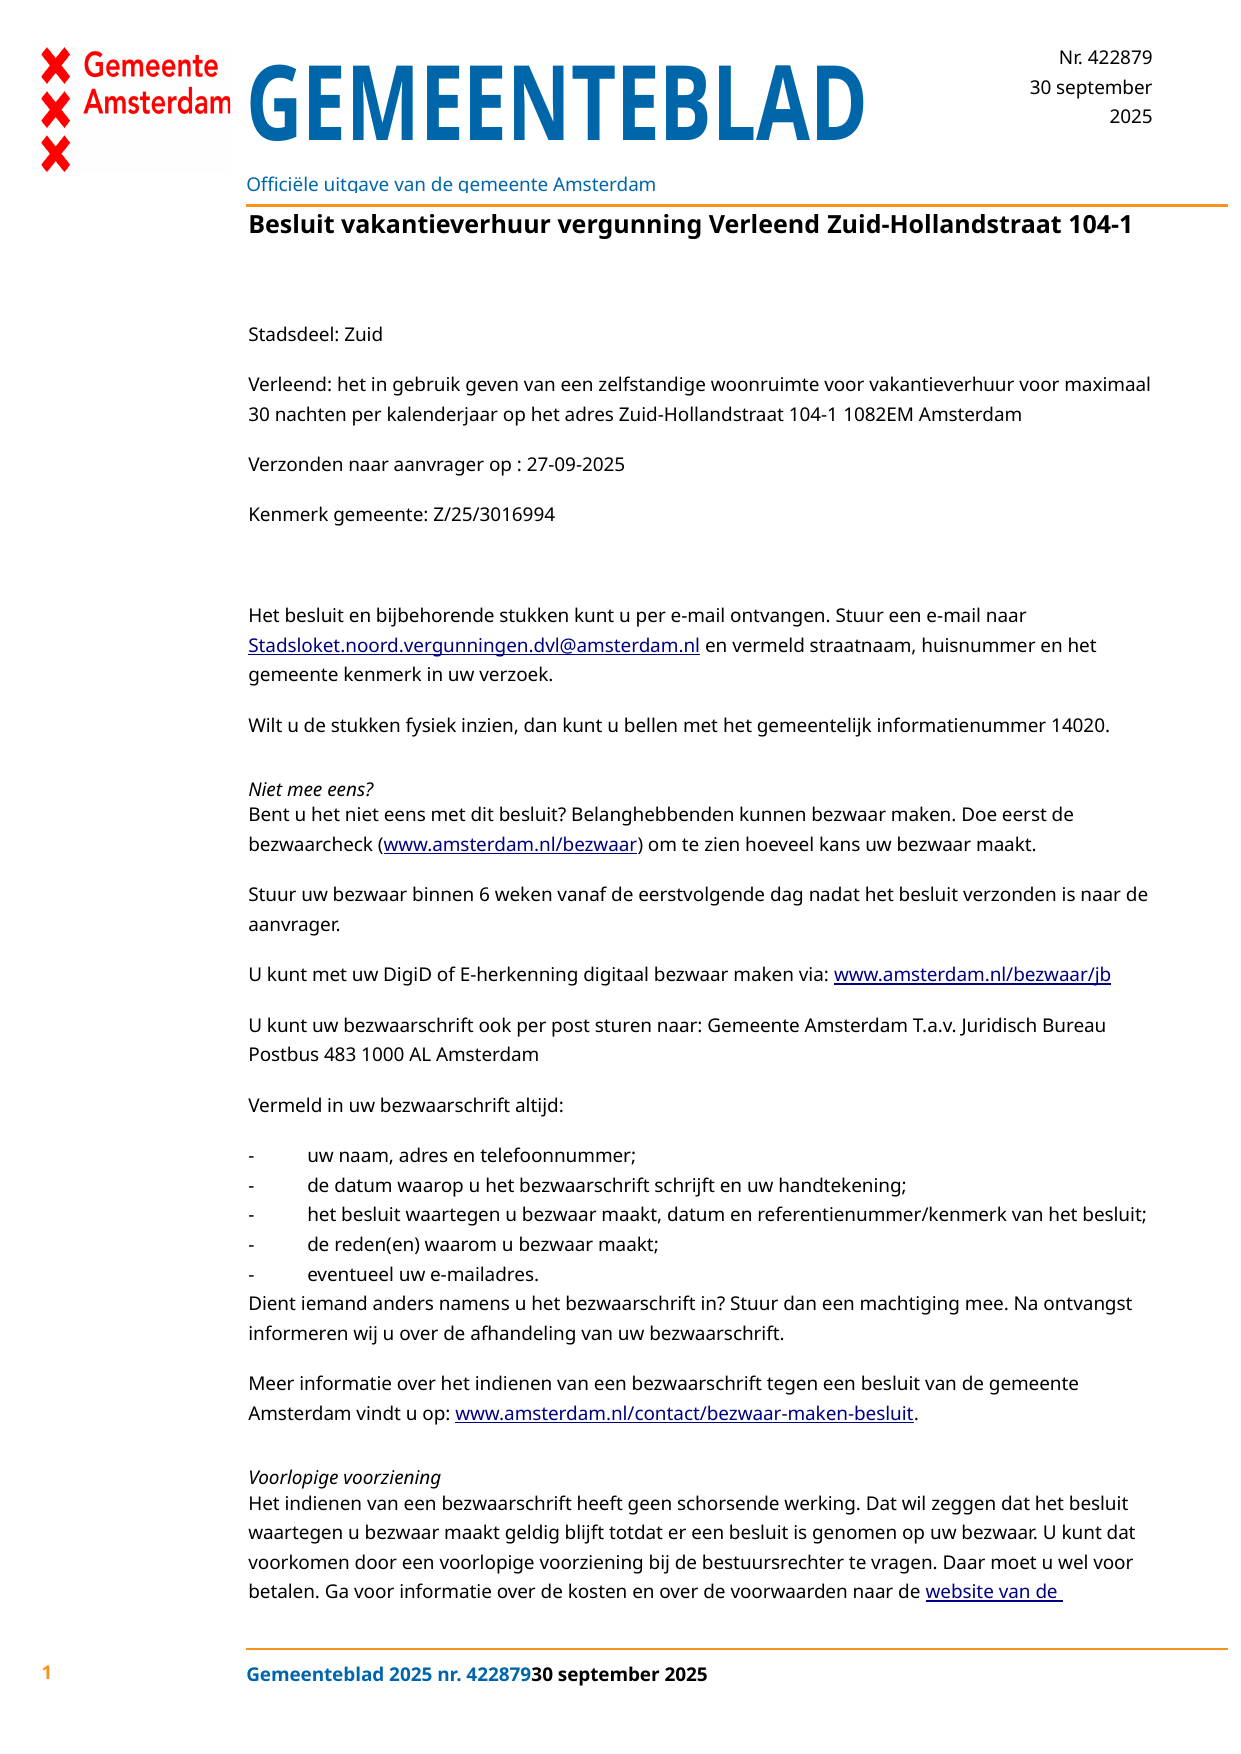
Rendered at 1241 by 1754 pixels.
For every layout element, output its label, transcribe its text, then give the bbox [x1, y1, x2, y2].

text Verleend: het in gebruik geven van een zelfstandige woonruimte voor vakantieverhuur voor maximaal 30 nachten per kalenderjaar op het adres Zuid-Hollandstraat 104-1 1082EM Amsterdam [248, 371, 1152, 426]
text Verzonden naar aanvrager op : 27-09-2025 [248, 451, 1152, 477]
text Bent u het niet eens met dit besluit? Belanghebbenden kunnen bezwaar maken. Doe eerst de bezwaarcheck (www.amsterdam.nl/bezwaar) om te zien hoeveel kans uw bezwaar maakt. [248, 802, 1152, 857]
text U kunt met uw DigiD of E-herkenning digitaal bezwaar maken via: www.amsterdam.nl/bezwaar/jb [248, 962, 1152, 987]
list de reden(en) waarom u bezwaar maakt; [248, 1231, 1152, 1257]
text Vermeld in uw bezwaarschrift altijd: [248, 1092, 1152, 1118]
text Stuur uw bezwaar binnen 6 weken vanaf de eerstvolgende dag nadat het besluit verzonden is naar de aanvrager. [248, 882, 1152, 937]
text Niet mee eens? [248, 776, 1152, 802]
text Het indienen van een bezwaarschrift heeft geen schorsende werking. Dat wil zeggen dat het besluit waartegen u bezwaar maakt geldig blijft totdat er een besluit is genomen op uw bezwaar. U kunt dat voorkomen door een voorlopige voorziening bij de bestuursrechter te vragen. Daar moet u wel voor betalen. Ga voor informatie over de kosten en over de voorwaarden naar de website van de [248, 1490, 1152, 1604]
text Het besluit en bijbehorende stukken kunt u per e-mail ontvangen. Stuur een e-mail naar Stadsloket.noord.vergunningen.dvl@amsterdam.nl en vermeld straatnaam, huisnummer en het gemeente kenmerk in uw verzoek. [248, 602, 1152, 687]
text Meer informatie over het indienen van een bezwaarschrift tegen een besluit van de gemeente Amsterdam vindt u op: www.amsterdam.nl/contact/bezwaar-maken-besluit. [248, 1370, 1152, 1426]
text Voorlopige voorziening [248, 1464, 1152, 1490]
list eventueel uw e-mailadres. [248, 1261, 1152, 1287]
text Wilt u de stukken fysiek inzien, dan kunt u bellen met het gemeentelijk informatienummer 14020. [248, 712, 1152, 738]
text Stadsdeel: Zuid [248, 321, 1152, 346]
picture [41, 47, 231, 172]
list het besluit waartegen u bezwaar maakt, datum en referentienummer/kenmerk van het besluit; [248, 1202, 1152, 1227]
text Kenmerk gemeente: Z/25/3016994 [248, 502, 1152, 527]
text Dient iemand anders namens u het bezwaarschrift in? Stuur dan een machtiging mee. Na ontvangst informeren wij u over de afhandeling van uw bezwaarschrift. [248, 1290, 1152, 1346]
list uw naam, adres en telefoonnummer; [248, 1142, 1152, 1168]
text Besluit vakantieverhuur vergunning Verleend Zuid-Hollandstraat 104-1 [248, 207, 1152, 241]
list de datum waarop u het bezwaarschrift schrijft en uw handtekening; [248, 1172, 1152, 1198]
text U kunt uw bezwaarschrift ook per post sturen naar: Gemeente Amsterdam T.a.v. Juridisch Bureau Postbus 483 1000 AL Amsterdam [248, 1012, 1152, 1067]
